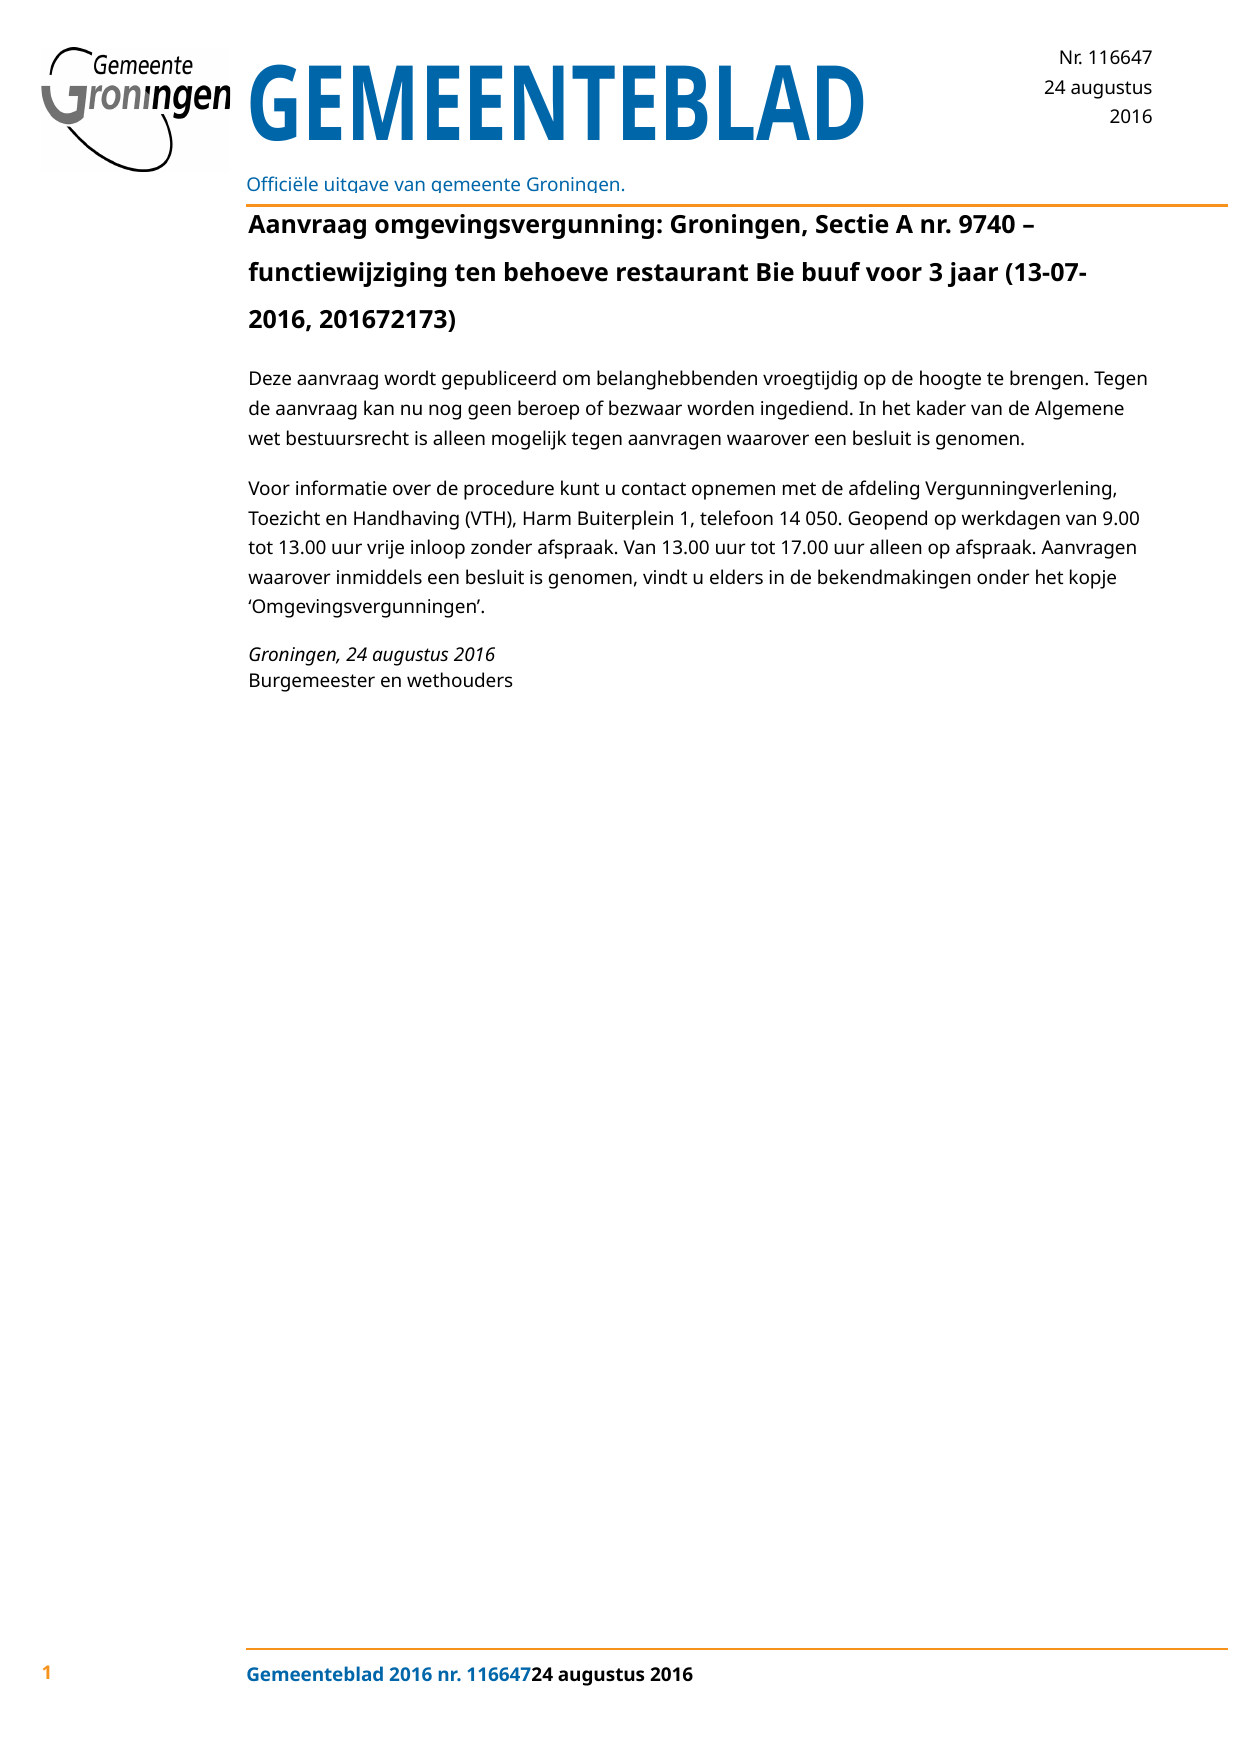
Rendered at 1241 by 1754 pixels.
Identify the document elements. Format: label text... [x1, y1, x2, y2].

text Deze aanvraag wordt gepubliceerd om belanghebbenden vroegtijdig op de hoogte te brengen. Tegen de aanvraag kan nu nog geen beroep of bezwaar worden ingediend. In het kader van de Algemene wet bestuursrecht is alleen mogelijk tegen aanvragen waarover een besluit is genomen. [248, 366, 1152, 450]
text Burgemeester en wethouders [248, 667, 1152, 693]
picture [41, 47, 231, 172]
text Groningen, 24 augustus 2016 [248, 641, 1152, 667]
text Aanvraag omgevingsvergunning: Groningen, Sectie A nr. 9740 – functiewijziging ten behoeve restaurant Bie buuf voor 3 jaar (13-07-2016, 201672173) [248, 207, 1152, 336]
text Voor informatie over de procedure kunt u contact opnemen met de afdeling Vergunningverlening, Toezicht en Handhaving (VTH), Harm Buiterplein 1, telefoon 14 050. Geopend op werkdagen van 9.00 tot 13.00 uur vrije inloop zonder afspraak. Van 13.00 uur tot 17.00 uur alleen op afspraak. Aanvragen waarover inmiddels een besluit is genomen, vindt u elders in de bekendmakingen onder het kopje ‘Omgevingsvergunningen’. [248, 475, 1152, 619]
